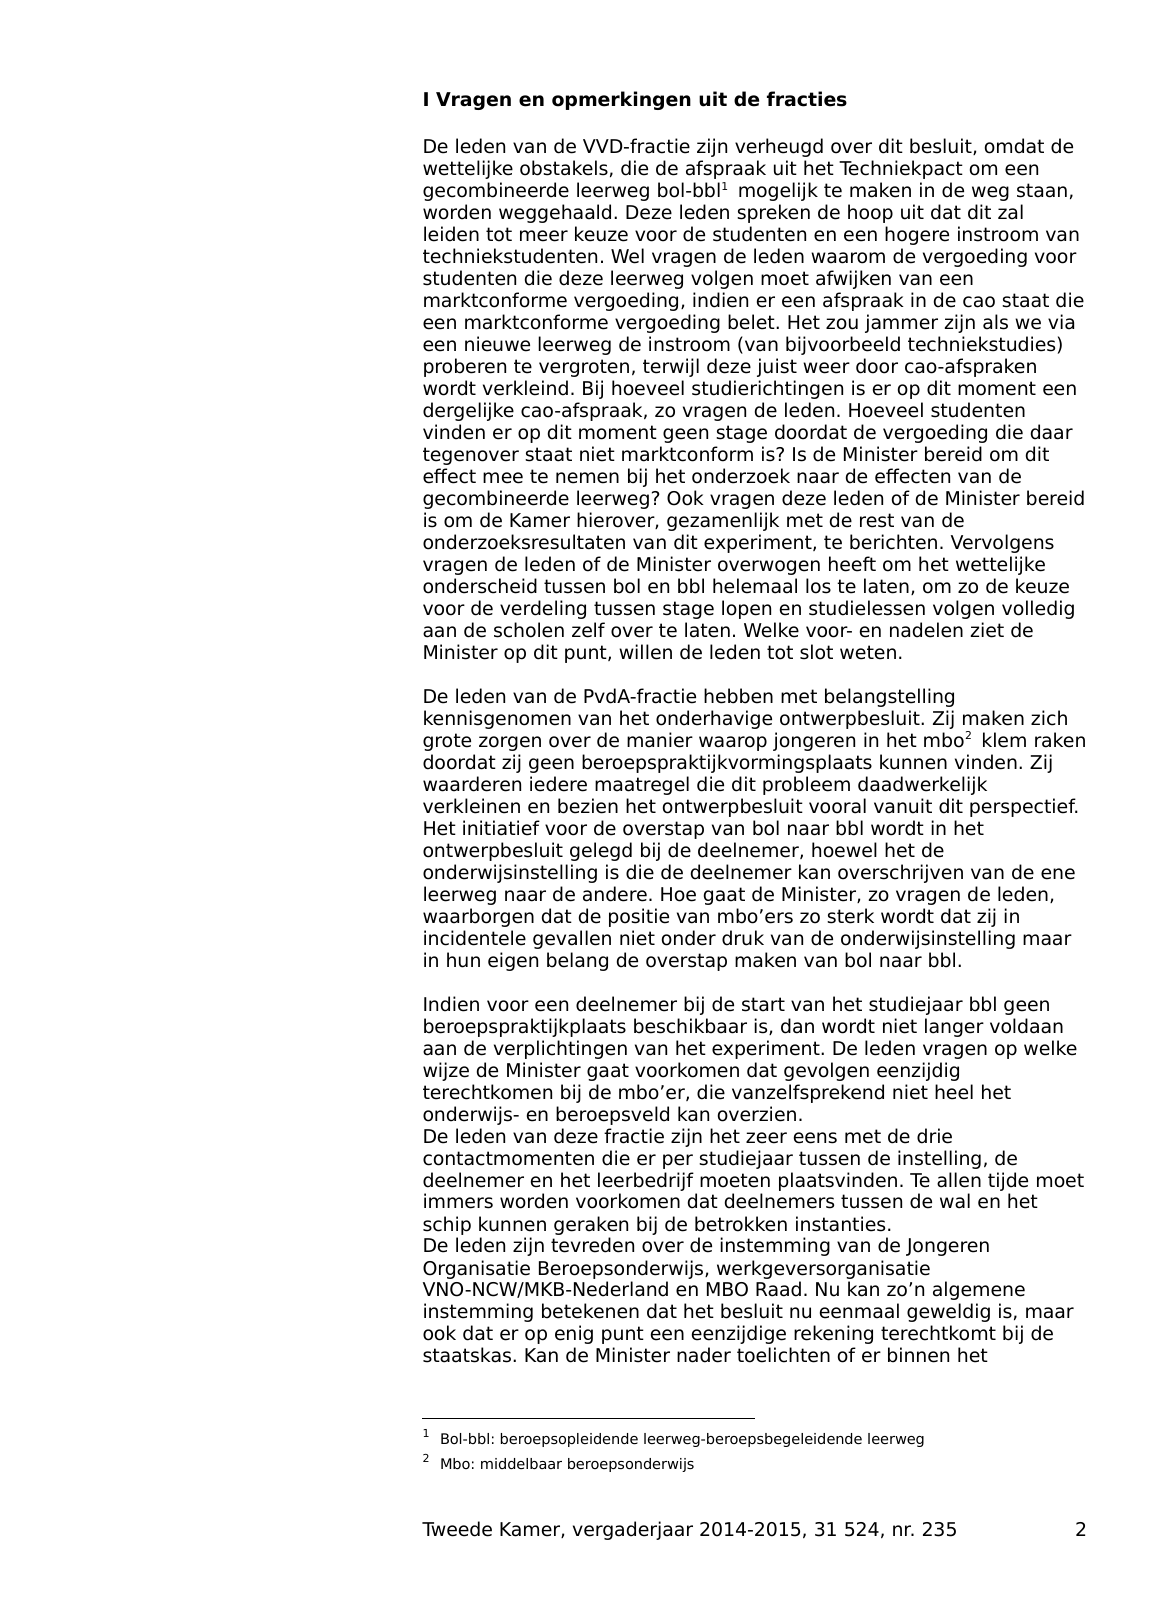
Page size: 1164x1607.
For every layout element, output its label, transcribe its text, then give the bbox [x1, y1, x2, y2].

text De leden van deze fractie zijn het zeer eens met de drie contactmomenten die er per studiejaar tussen de instelling, de deelnemer en het leerbedrijf moeten plaatsvinden. Te allen tijde moet immers worden voorkomen dat deelnemers tussen de wal en het schip kunnen geraken bij de betrokken instanties. [422, 1126, 1087, 1235]
text De leden zijn tevreden over de instemming van de Jongeren Organisatie Beroepsonderwijs, werkgeversorganisatie VNO-NCW/MKB-Nederland en MBO Raad. Nu kan zo’n algemene instemming betekenen dat het besluit nu eenmaal geweldig is, maar ook dat er op enig punt een eenzijdige rekening terechtkomt bij de staatskas. Kan de Minister nader toelichten of er binnen het [422, 1235, 1087, 1367]
text Bol-bbl: beroepsopleidende leerweg-beroepsbegeleidende leerweg [422, 1427, 1087, 1449]
text Het initiatief voor de overstap van bol naar bbl wordt in het ontwerpbesluit gelegd bij de deelnemer, hoewel het de onderwijsinstelling is die de deelnemer kan overschrijven van de ene leerweg naar de andere. Hoe gaat de Minister, zo vragen de leden, waarborgen dat de positie van mbo’ers zo sterk wordt dat zij in incidentele gevallen niet onder druk van de onderwijsinstelling maar in hun eigen belang de overstap maken van bol naar bbl. [422, 818, 1087, 971]
text Mbo: middelbaar beroepsonderwijs [422, 1452, 1087, 1474]
text Indien voor een deelnemer bij de start van het studiejaar bbl geen beroepspraktijkplaats beschikbaar is, dan wordt niet langer voldaan aan de verplichtingen van het experiment. De leden vragen op welke wijze de Minister gaat voorkomen dat gevolgen eenzijdig terechtkomen bij de mbo’er, die vanzelfsprekend niet heel het onderwijs- en beroepsveld kan overzien. [422, 994, 1087, 1126]
text De leden van de PvdA-fractie hebben met belangstelling kennisgenomen van het onderhavige ontwerpbesluit. Zij maken zich grote zorgen over de manier waarop jongeren in het mbo klem raken doordat zij geen beroepspraktijkvormingsplaats kunnen vinden. Zij waarderen iedere maatregel die dit probleem daadwerkelijk verkleinen en bezien het ontwerpbesluit vooral vanuit dit perspectief. [422, 686, 1087, 818]
subtitle I Vragen en opmerkingen uit de fracties [422, 89, 1087, 111]
text De leden van de VVD-fractie zijn verheugd over dit besluit, omdat de wettelijke obstakels, die de afspraak uit het Techniekpact om een gecombineerde leerweg bol-bbl mogelijk te maken in de weg staan, worden weggehaald. Deze leden spreken de hoop uit dat dit zal leiden tot meer keuze voor de studenten en een hogere instroom van techniekstudenten. Wel vragen de leden waarom de vergoeding voor studenten die deze leerweg volgen moet afwijken van een marktconforme vergoeding, indien er een afspraak in de cao staat die een marktconforme vergoeding belet. Het zou jammer zijn als we via een nieuwe leerweg de instroom (van bijvoorbeeld techniekstudies) proberen te vergroten, terwijl deze juist weer door cao-afspraken wordt verkleind. Bij hoeveel studierichtingen is er op dit moment een dergelijke cao-afspraak, zo vragen de leden. Hoeveel studenten vinden er op dit moment geen stage doordat de vergoeding die daar tegenover staat niet marktconform is? Is de Minister bereid om dit effect mee te nemen bij het onderzoek naar de effecten van de gecombineerde leerweg? Ook vragen deze leden of de Minister bereid is om de Kamer hierover, gezamenlijk met de rest van de onderzoeksresultaten van dit experiment, te berichten. Vervolgens vragen de leden of de Minister overwogen heeft om het wettelijke onderscheid tussen bol en bbl helemaal los te laten, om zo de keuze voor de verdeling tussen stage lopen en studielessen volgen volledig aan de scholen zelf over te laten. Welke voor- en nadelen ziet de Minister op dit punt, willen de leden tot slot weten. [422, 136, 1087, 663]
